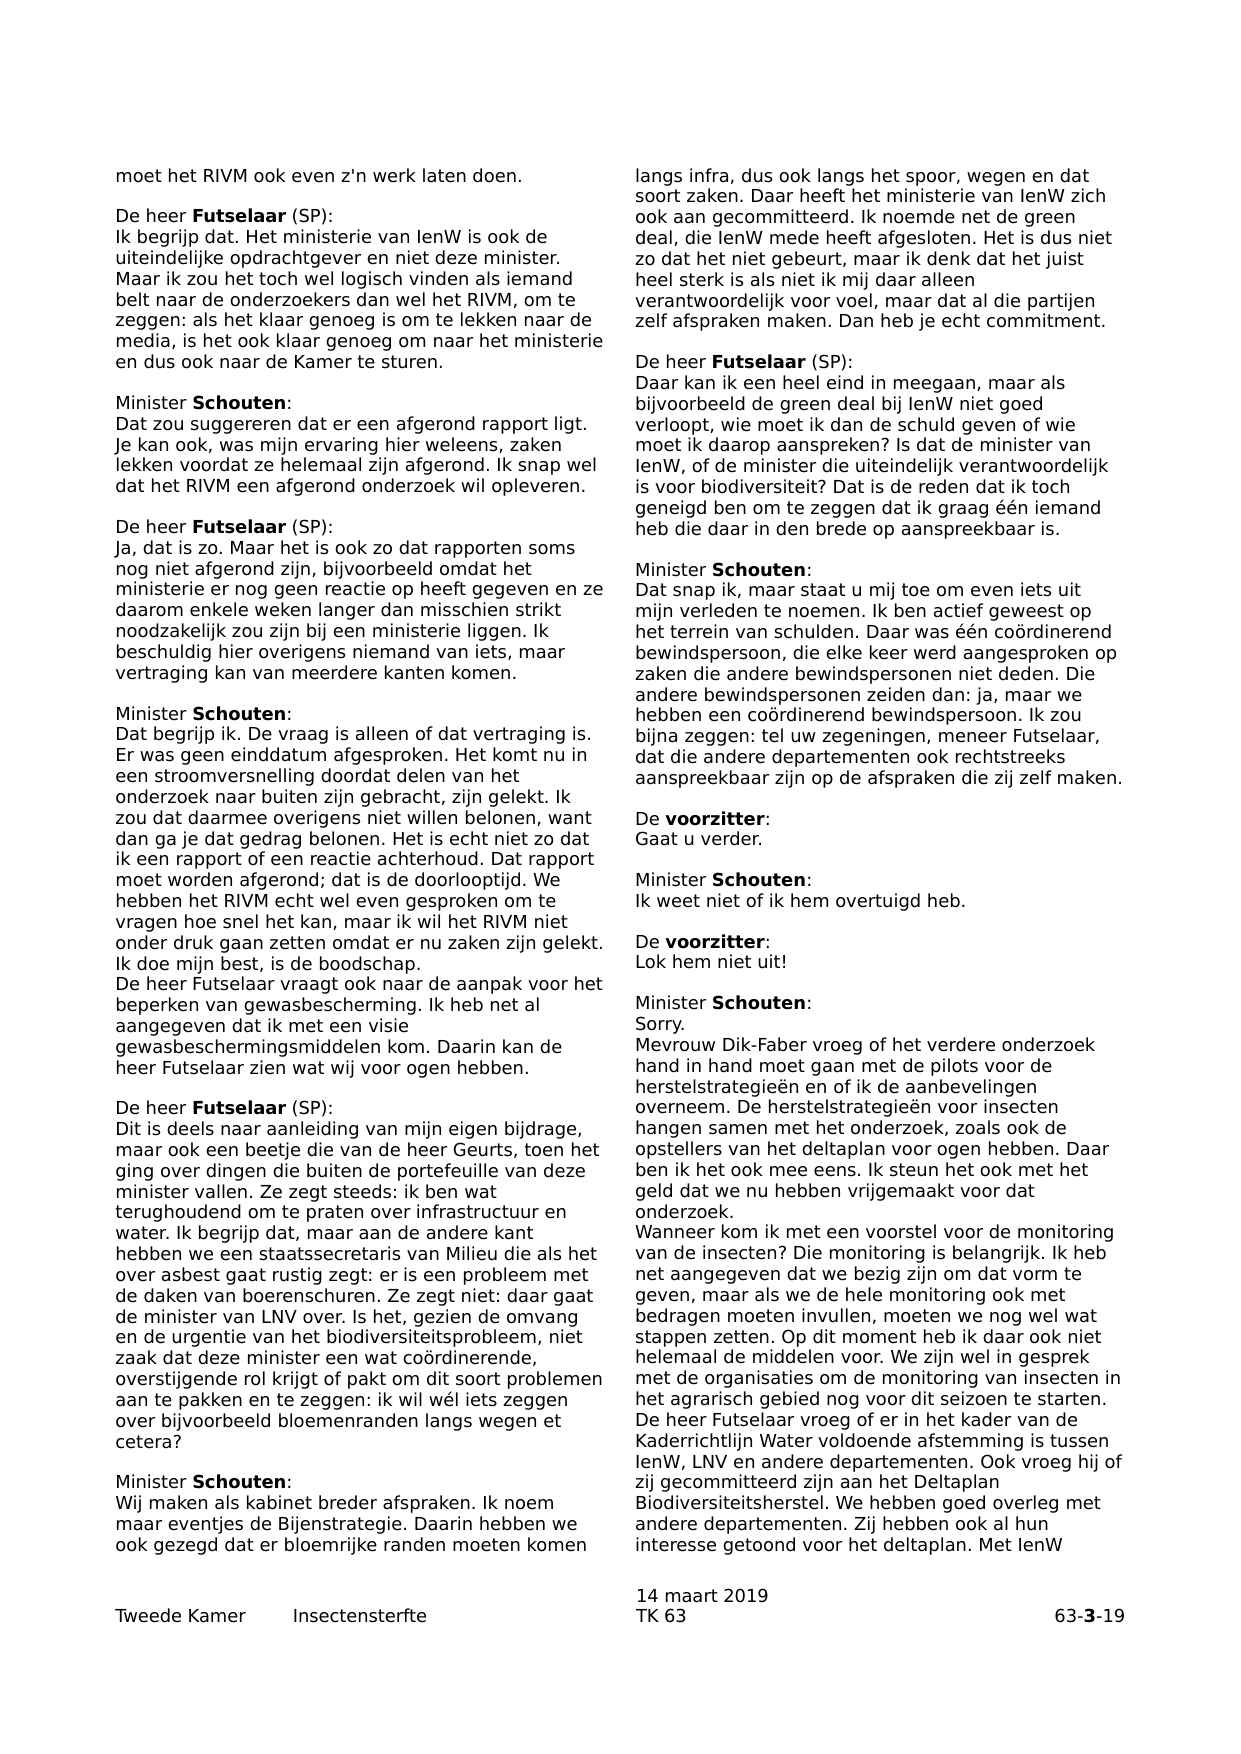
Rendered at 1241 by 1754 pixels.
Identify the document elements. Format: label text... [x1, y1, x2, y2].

text Wanneer kom ik met een voorstel voor de monitoring van de insecten? Die monitoring is belangrijk. Ik heb net aangegeven dat we bezig zijn om dat vorm te geven, maar als we de hele monitoring ook met bedragen moeten invullen, moeten we nog wel wat stappen zetten. Op dit moment heb ik daar ook niet helemaal de middelen voor. We zijn wel in gesprek met de organisaties om de monitoring van insecten in het agrarisch gebied nog voor dit seizoen te starten. [635, 1222, 1125, 1410]
text De heer Futselaar (SP): [115, 1098, 605, 1119]
text moet het RIVM ook even z'n werk laten doen. [115, 165, 605, 186]
text Ja, dat is zo. Maar het is ook zo dat rapporten soms nog niet afgerond zijn, bijvoorbeeld omdat het ministerie er nog geen reactie op heeft gegeven en ze daarom enkele weken langer dan misschien strikt noodzakelijk zou zijn bij een ministerie liggen. Ik beschuldig hier overigens niemand van iets, maar vertraging kan van meerdere kanten komen. [115, 537, 605, 683]
text De heer Futselaar (SP): [635, 352, 1125, 373]
text De heer Futselaar vroeg of er in het kader van de Kaderrichtlijn Water voldoende afstemming is tussen IenW, LNV en andere departementen. Ook vroeg hij of zij gecommitteerd zijn aan het Deltaplan Biodiversiteitsherstel. We hebben goed overleg met andere departementen. Zij hebben ook al hun interesse getoond voor het deltaplan. Met IenW [635, 1410, 1125, 1556]
text Gaat u verder. [635, 829, 1125, 850]
text Sorry. [635, 1014, 1125, 1035]
text Daar kan ik een heel eind in meegaan, maar als bijvoorbeeld de green deal bij IenW niet goed verloopt, wie moet ik dan de schuld geven of wie moet ik daarop aanspreken? Is dat de minister van IenW, of de minister die uiteindelijk verantwoordelijk is voor biodiversiteit? Dat is de reden dat ik toch geneigd ben om te zeggen dat ik graag één iemand heb die daar in den brede op aanspreekbaar is. [635, 373, 1125, 539]
text Dat begrijp ik. De vraag is alleen of dat vertraging is. Er was geen einddatum afgesproken. Het komt nu in een stroomversnelling doordat delen van het onderzoek naar buiten zijn gebracht, zijn gelekt. Ik zou dat daarmee overigens niet willen belonen, want dan ga je dat gedrag belonen. Het is echt niet zo dat ik een rapport of een reactie achterhoud. Dat rapport moet worden afgerond; dat is de doorlooptijd. We hebben het RIVM echt wel even gesproken om te vragen hoe snel het kan, maar ik wil het RIVM niet onder druk gaan zetten omdat er nu zaken zijn gelekt. Ik doe mijn best, is de boodschap. [115, 724, 605, 974]
text De voorzitter: [635, 808, 1125, 829]
text Dit is deels naar aanleiding van mijn eigen bijdrage, maar ook een beetje die van de heer Geurts, toen het ging over dingen die buiten de portefeuille van deze minister vallen. Ze zegt steeds: ik ben wat terughoudend om te praten over infrastructuur en water. Ik begrijp dat, maar aan de andere kant hebben we een staatssecretaris van Milieu die als het over asbest gaat rustig zegt: er is een probleem met de daken van boerenschuren. Ze zegt niet: daar gaat de minister van LNV over. Is het, gezien de omvang en de urgentie van het biodiversiteitsprobleem, niet zaak dat deze minister een wat coördinerende, overstijgende rol krijgt of pakt om dit soort problemen aan te pakken en te zeggen: ik wil wél iets zeggen over bijvoorbeeld bloemenranden langs wegen et cetera? [115, 1119, 605, 1452]
text Dat snap ik, maar staat u mij toe om even iets uit mijn verleden te noemen. Ik ben actief geweest op het terrein van schulden. Daar was één coördinerend bewindspersoon, die elke keer werd aangesproken op zaken die andere bewindspersonen niet deden. Die andere bewindspersonen zeiden dan: ja, maar we hebben een coördinerend bewindspersoon. Ik zou bijna zeggen: tel uw zegeningen, meneer Futselaar, dat die andere departementen ook rechtstreeks aanspreekbaar zijn op de afspraken die zij zelf maken. [635, 580, 1125, 788]
text Minister Schouten: [635, 870, 1125, 891]
text De heer Futselaar (SP): [115, 517, 605, 537]
text Lok hem niet uit! [635, 952, 1125, 973]
text Ik begrijp dat. Het ministerie van IenW is ook de uiteindelijke opdrachtgever en niet deze minister. Maar ik zou het toch wel logisch vinden als iemand belt naar de onderzoekers dan wel het RIVM, om te zeggen: als het klaar genoeg is om te lekken naar de media, is het ook klaar genoeg om naar het ministerie en dus ook naar de Kamer te sturen. [115, 227, 605, 373]
text Wij maken als kabinet breder afspraken. Ik noem maar eventjes de Bijenstrategie. Daarin hebben we ook gezegd dat er bloemrijke randen moeten komen [115, 1493, 605, 1556]
text Minister Schouten: [635, 993, 1125, 1014]
text Dat zou suggereren dat er een afgerond rapport ligt. Je kan ook, was mijn ervaring hier weleens, zaken lekken voordat ze helemaal zijn afgerond. Ik snap wel dat het RIVM een afgerond onderzoek wil opleveren. [115, 413, 605, 497]
text De heer Futselaar (SP): [115, 206, 605, 227]
text langs infra, dus ook langs het spoor, wegen en dat soort zaken. Daar heeft het ministerie van IenW zich ook aan gecommitteerd. Ik noemde net de green deal, die IenW mede heeft afgesloten. Het is dus niet zo dat het niet gebeurt, maar ik denk dat het juist heel sterk is als niet ik mij daar alleen verantwoordelijk voor voel, maar dat al die partijen zelf afspraken maken. Dan heb je echt commitment. [635, 165, 1125, 332]
text Ik weet niet of ik hem overtuigd heb. [635, 891, 1125, 912]
text Minister Schouten: [115, 393, 605, 413]
text Minister Schouten: [115, 1472, 605, 1493]
text De heer Futselaar vraagt ook naar de aanpak voor het beperken van gewasbescherming. Ik heb net al aangegeven dat ik met een visie gewasbeschermingsmiddelen kom. Daarin kan de heer Futselaar zien wat wij voor ogen hebben. [115, 974, 605, 1078]
text Mevrouw Dik-Faber vroeg of het verdere onderzoek hand in hand moet gaan met de pilots voor de herstelstrategieën en of ik de aanbevelingen overneem. De herstelstrategieën voor insecten hangen samen met het onderzoek, zoals ook de opstellers van het deltaplan voor ogen hebben. Daar ben ik het ook mee eens. Ik steun het ook met het geld dat we nu hebben vrijgemaakt voor dat onderzoek. [635, 1035, 1125, 1222]
text Minister Schouten: [635, 559, 1125, 580]
text Minister Schouten: [115, 703, 605, 724]
text De voorzitter: [635, 932, 1125, 952]
